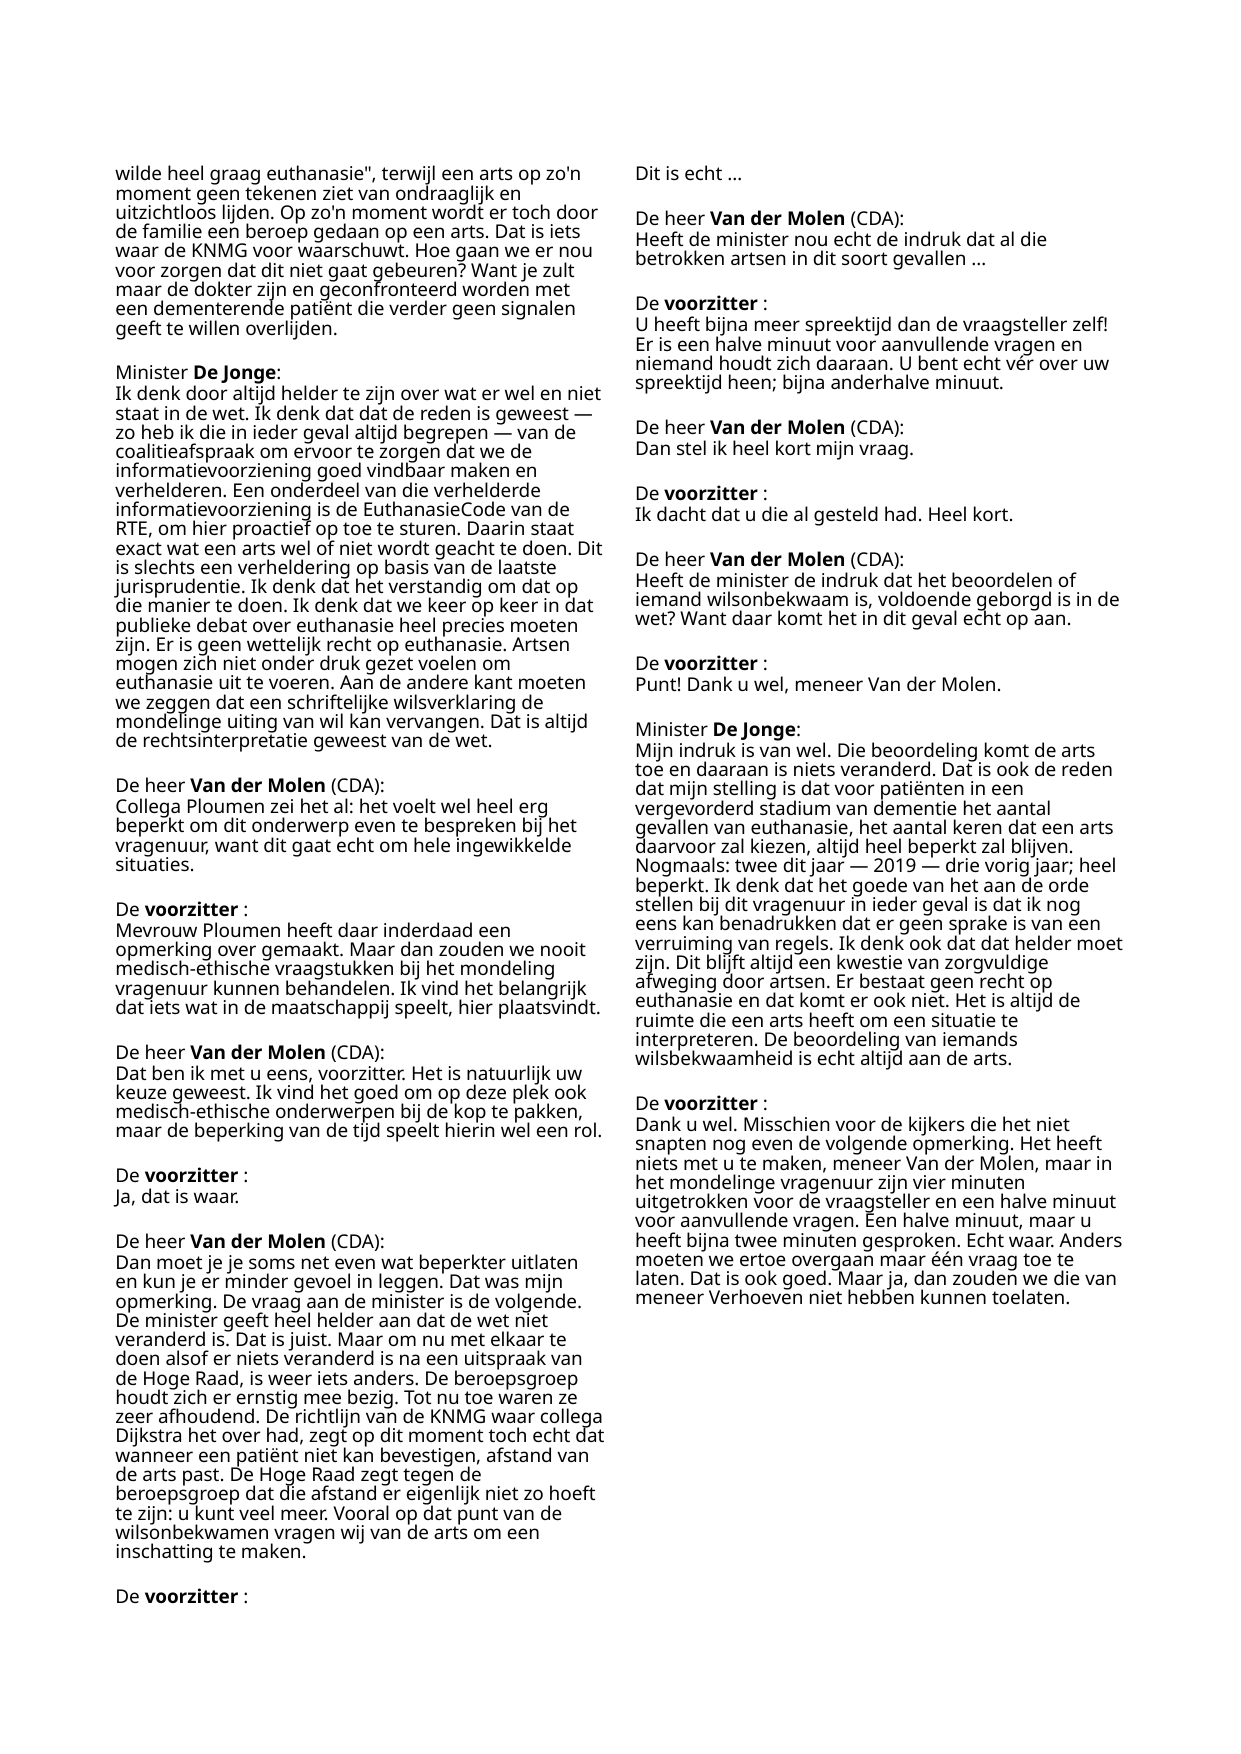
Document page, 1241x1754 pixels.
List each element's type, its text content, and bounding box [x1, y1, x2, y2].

text Dan moet je je soms net even wat beperkter uitlaten en kun je er minder gevoel in leggen. Dat was mijn opmerking. De vraag aan de minister is de volgende. De minister geeft heel helder aan dat de wet niet veranderd is. Dat is juist. Maar om nu met elkaar te doen alsof er niets veranderd is na een uitspraak van de Hoge Raad, is weer iets anders. De beroepsgroep houdt zich er ernstig mee bezig. Tot nu toe waren ze zeer afhoudend. De richtlijn van de KNMG waar collega Dijkstra het over had, zegt op dit moment toch echt dat wanneer een patiënt niet kan bevestigen, afstand van de arts past. De Hoge Raad zegt tegen de beroepsgroep dat die afstand er eigenlijk niet zo hoeft te zijn: u kunt veel meer. Vooral op dat punt van de wilsonbekwamen vragen wij van de arts om een inschatting te maken. [115, 1254, 605, 1562]
text Dan stel ik heel kort mijn vraag. [635, 440, 1125, 459]
text De voorzitter : [635, 291, 1125, 316]
text De heer Van der Molen (CDA): [115, 772, 605, 798]
text De heer Van der Molen (CDA): [115, 1228, 605, 1254]
text Ja, dat is waar. [115, 1188, 605, 1207]
text Minister De Jonge: [115, 359, 605, 385]
text De heer Van der Molen (CDA): [635, 414, 1125, 440]
text De voorzitter : [635, 480, 1125, 506]
text Dat ben ik met u eens, voorzitter. Het is natuurlijk uw keuze geweest. Ik vind het goed om op deze plek ook medisch-ethische onderwerpen bij de kop te pakken, maar de beperking van de tijd speelt hierin wel een rol. [115, 1064, 605, 1142]
text Ik dacht dat u die al gesteld had. Heel kort. [635, 506, 1125, 525]
text Mevrouw Ploumen heeft daar inderdaad een opmerking over gemaakt. Maar dan zouden we nooit medisch-ethische vraagstukken bij het mondeling vragenuur kunnen behandelen. Ik vind het belangrijk dat iets wat in de maatschappij speelt, hier plaatsvindt. [115, 922, 605, 1018]
text De voorzitter : [115, 1162, 605, 1188]
text Minister De Jonge: [635, 716, 1125, 742]
text Heeft de minister de indruk dat het beoordelen of iemand wilsonbekwaam is, voldoende geborgd is in de wet? Want daar komt het in dit geval echt op aan. [635, 572, 1125, 629]
text De voorzitter : [115, 896, 605, 922]
text wilde heel graag euthanasie", terwijl een arts op zo'n moment geen tekenen ziet van ondraaglijk en uitzichtloos lijden. Op zo'n moment wordt er toch door de familie een beroep gedaan op een arts. Dat is iets waar de KNMG voor waarschuwt. Hoe gaan we er nou voor zorgen dat dit niet gaat gebeuren? Want je zult maar de dokter zijn en geconfronteerd worden met een dementerende patiënt die verder geen signalen geeft te willen overlijden. [115, 165, 605, 339]
text Collega Ploumen zei het al: het voelt wel heel erg beperkt om dit onderwerp even te bespreken bij het vragenuur, want dit gaat echt om hele ingewikkelde situaties. [115, 798, 605, 875]
text De voorzitter : [635, 1090, 1125, 1116]
text Mijn indruk is van wel. Die beoordeling komt de arts toe en daaraan is niets veranderd. Dat is ook de reden dat mijn stelling is dat voor patiënten in een vergevorderd stadium van dementie het aantal gevallen van euthanasie, het aantal keren dat een arts daarvoor zal kiezen, altijd heel beperkt zal blijven. Nogmaals: twee dit jaar — 2019 — drie vorig jaar; heel beperkt. Ik denk dat het goede van het aan de orde stellen bij dit vragenuur in ieder geval is dat ik nog eens kan benadrukken dat er geen sprake is van een verruiming van regels. Ik denk ook dat dat helder moet zijn. Dit blijft altijd een kwestie van zorgvuldige afweging door artsen. Er bestaat geen recht op euthanasie en dat komt er ook niet. Het is altijd de ruimte die een arts heeft om een situatie te interpreteren. De beoordeling van iemands wilsbekwaamheid is echt altijd aan de arts. [635, 742, 1125, 1069]
text Heeft de minister nou echt de indruk dat al die betrokken artsen in dit soort gevallen … [635, 231, 1125, 270]
text De voorzitter : [115, 1583, 605, 1609]
text De voorzitter : [635, 650, 1125, 676]
text De heer Van der Molen (CDA): [635, 546, 1125, 572]
text U heeft bijna meer spreektijd dan de vraagsteller zelf! Er is een halve minuut voor aanvullende vragen en niemand houdt zich daaraan. U bent echt vér over uw spreektijd heen; bijna anderhalve minuut. [635, 316, 1125, 393]
text De heer Van der Molen (CDA): [115, 1039, 605, 1064]
text Dank u wel. Misschien voor de kijkers die het niet snapten nog even de volgende opmerking. Het heeft niets met u te maken, meneer Van der Molen, maar in het mondelinge vragenuur zijn vier minuten uitgetrokken voor de vraagsteller en een halve minuut voor aanvullende vragen. Een halve minuut, maar u heeft bijna twee minuten gesproken. Echt waar. Anders moeten we ertoe overgaan maar één vraag toe te laten. Dat is ook goed. Maar ja, dan zouden we die van meneer Verhoeven niet hebben kunnen toelaten. [635, 1116, 1125, 1309]
text Dit is echt … [635, 165, 1125, 184]
text Ik denk door altijd helder te zijn over wat er wel en niet staat in de wet. Ik denk dat dat de reden is geweest — zo heb ik die in ieder geval altijd begrepen — van de coalitieafspraak om ervoor te zorgen dat we de informatievoorziening goed vindbaar maken en verhelderen. Een onderdeel van die verhelderde informatievoorziening is de EuthanasieCode van de RTE, om hier proactief op toe te sturen. Daarin staat exact wat een arts wel of niet wordt geacht te doen. Dit is slechts een verheldering op basis van de laatste jurisprudentie. Ik denk dat het verstandig om dat op die manier te doen. Ik denk dat we keer op keer in dat publieke debat over euthanasie heel precies moeten zijn. Er is geen wettelijk recht op euthanasie. Artsen mogen zich niet onder druk gezet voelen om euthanasie uit te voeren. Aan de andere kant moeten we zeggen dat een schriftelijke wilsverklaring de mondelinge uiting van wil kan vervangen. Dat is altijd de rechtsinterpretatie geweest van de wet. [115, 385, 605, 751]
text Punt! Dank u wel, meneer Van der Molen. [635, 676, 1125, 695]
text De heer Van der Molen (CDA): [635, 205, 1125, 231]
